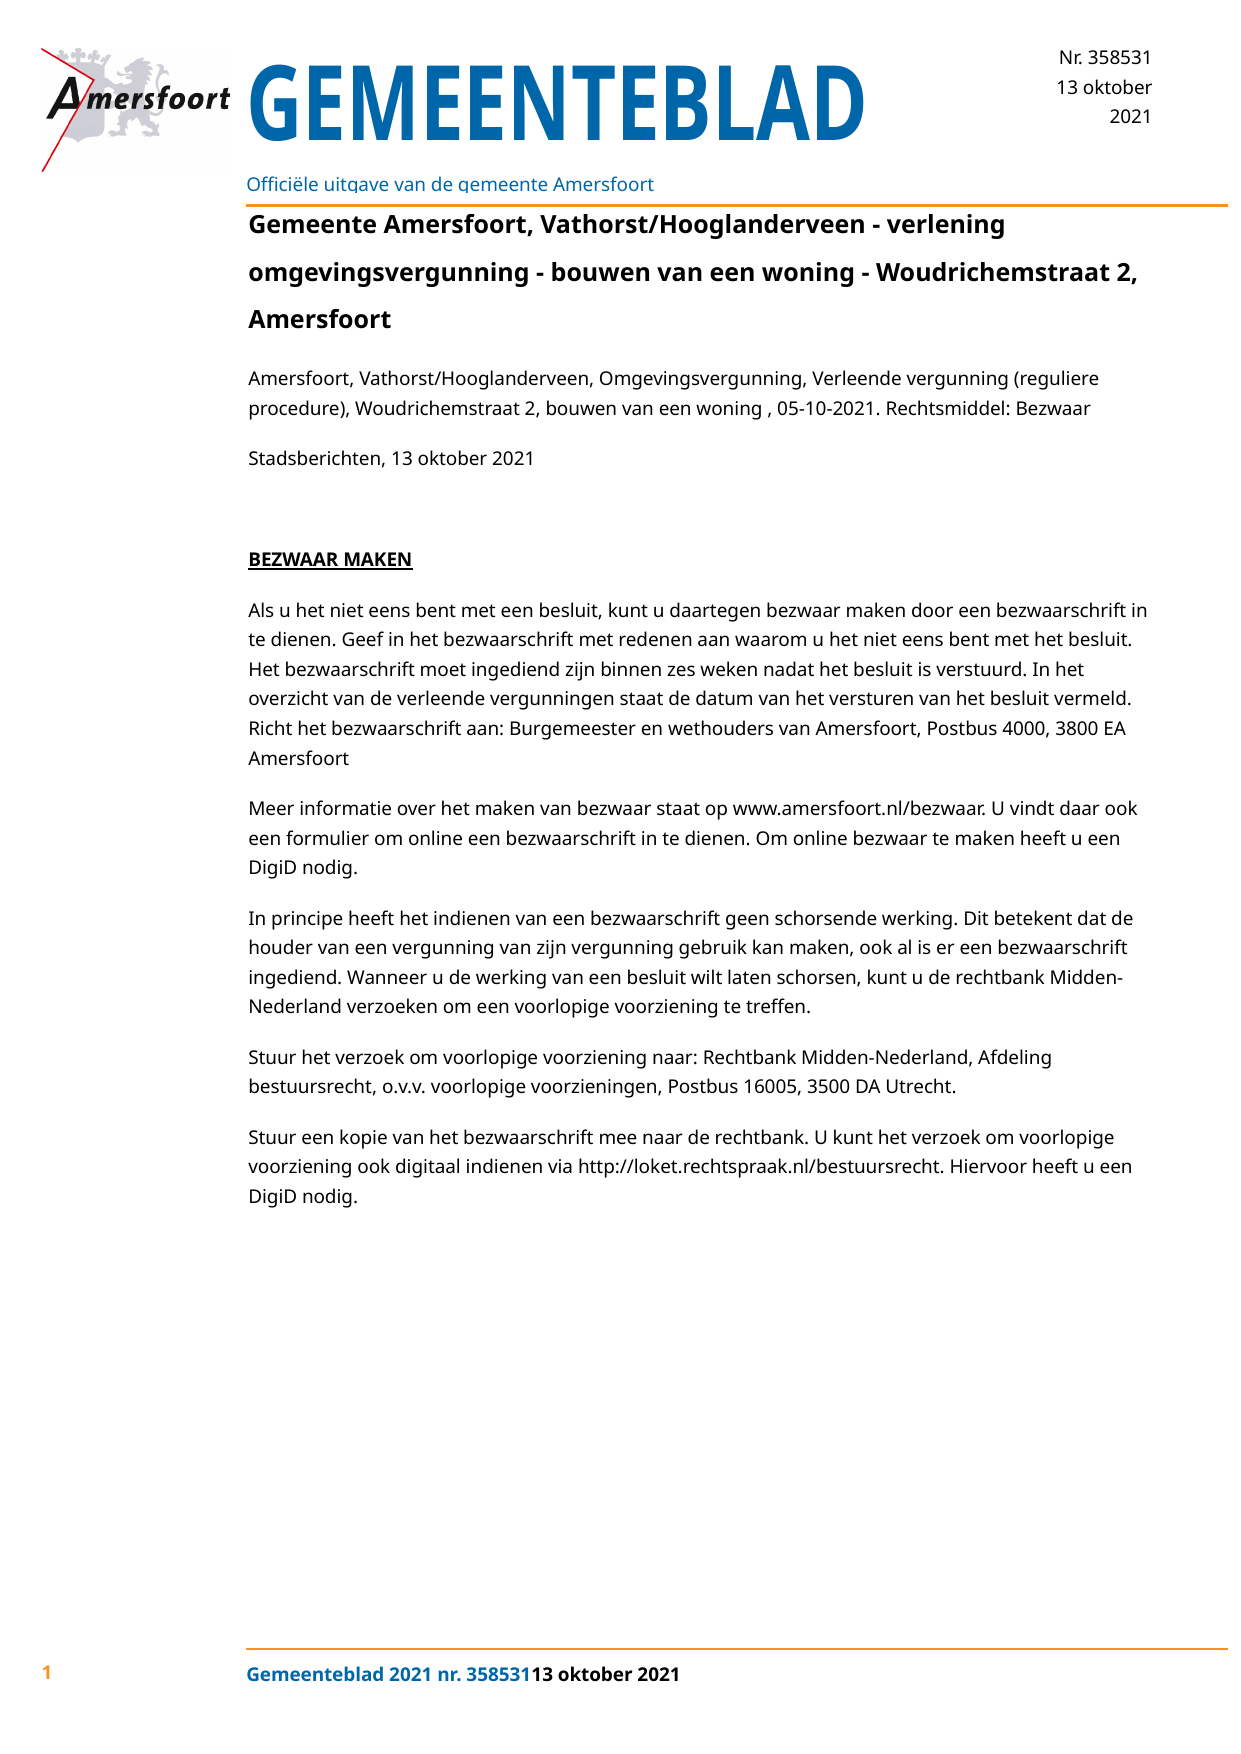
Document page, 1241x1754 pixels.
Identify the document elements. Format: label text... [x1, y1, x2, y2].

text Stadsberichten, 13 oktober 2021 [248, 446, 1152, 471]
text BEZWAAR MAKEN [248, 546, 1152, 572]
text Amersfoort, Vathorst/Hooglanderveen, Omgevingsvergunning, Verleende vergunning (reguliere procedure), Woudrichemstraat 2, bouwen van een woning , 05-10-2021. Rechtsmiddel: Bezwaar [248, 366, 1152, 421]
picture [41, 47, 231, 172]
text Gemeente Amersfoort, Vathorst/Hooglanderveen - verlening omgevingsvergunning - bouwen van een woning - Woudrichemstraat 2, Amersfoort [248, 207, 1152, 336]
text Stuur het verzoek om voorlopige voorziening naar: Rechtbank Midden-Nederland, Afdeling bestuursrecht, o.v.v. voorlopige voorzieningen, Postbus 16005, 3500 DA Utrecht. [248, 1044, 1152, 1099]
text Meer informatie over het maken van bezwaar staat op www.amersfoort.nl/bezwaar. U vindt daar ook een formulier om online een bezwaarschrift in te dienen. Om online bezwaar te maken heeft u een DigiD nodig. [248, 795, 1152, 880]
text Stuur een kopie van het bezwaarschrift mee naar de rechtbank. U kunt het verzoek om voorlopige voorziening ook digitaal indienen via http://loket.rechtspraak.nl/bestuursrecht. Hiervoor heeft u een DigiD nodig. [248, 1124, 1152, 1209]
text In principe heeft het indienen van een bezwaarschrift geen schorsende werking. Dit betekent dat de houder van een vergunning van zijn vergunning gebruik kan maken, ook al is er een bezwaarschrift ingediend. Wanneer u de werking van een besluit wilt laten schorsen, kunt u de rechtbank Midden-Nederland verzoeken om een voorlopige voorziening te treffen. [248, 905, 1152, 1019]
text Als u het niet eens bent met een besluit, kunt u daartegen bezwaar maken door een bezwaarschrift in te dienen. Geef in het bezwaarschrift met redenen aan waarom u het niet eens bent met het besluit. Het bezwaarschrift moet ingediend zijn binnen zes weken nadat het besluit is verstuurd. In het overzicht van de verleende vergunningen staat de datum van het versturen van het besluit vermeld. Richt het bezwaarschrift aan: Burgemeester en wethouders van Amersfoort, Postbus 4000, 3800 EA Amersfoort [248, 597, 1152, 770]
